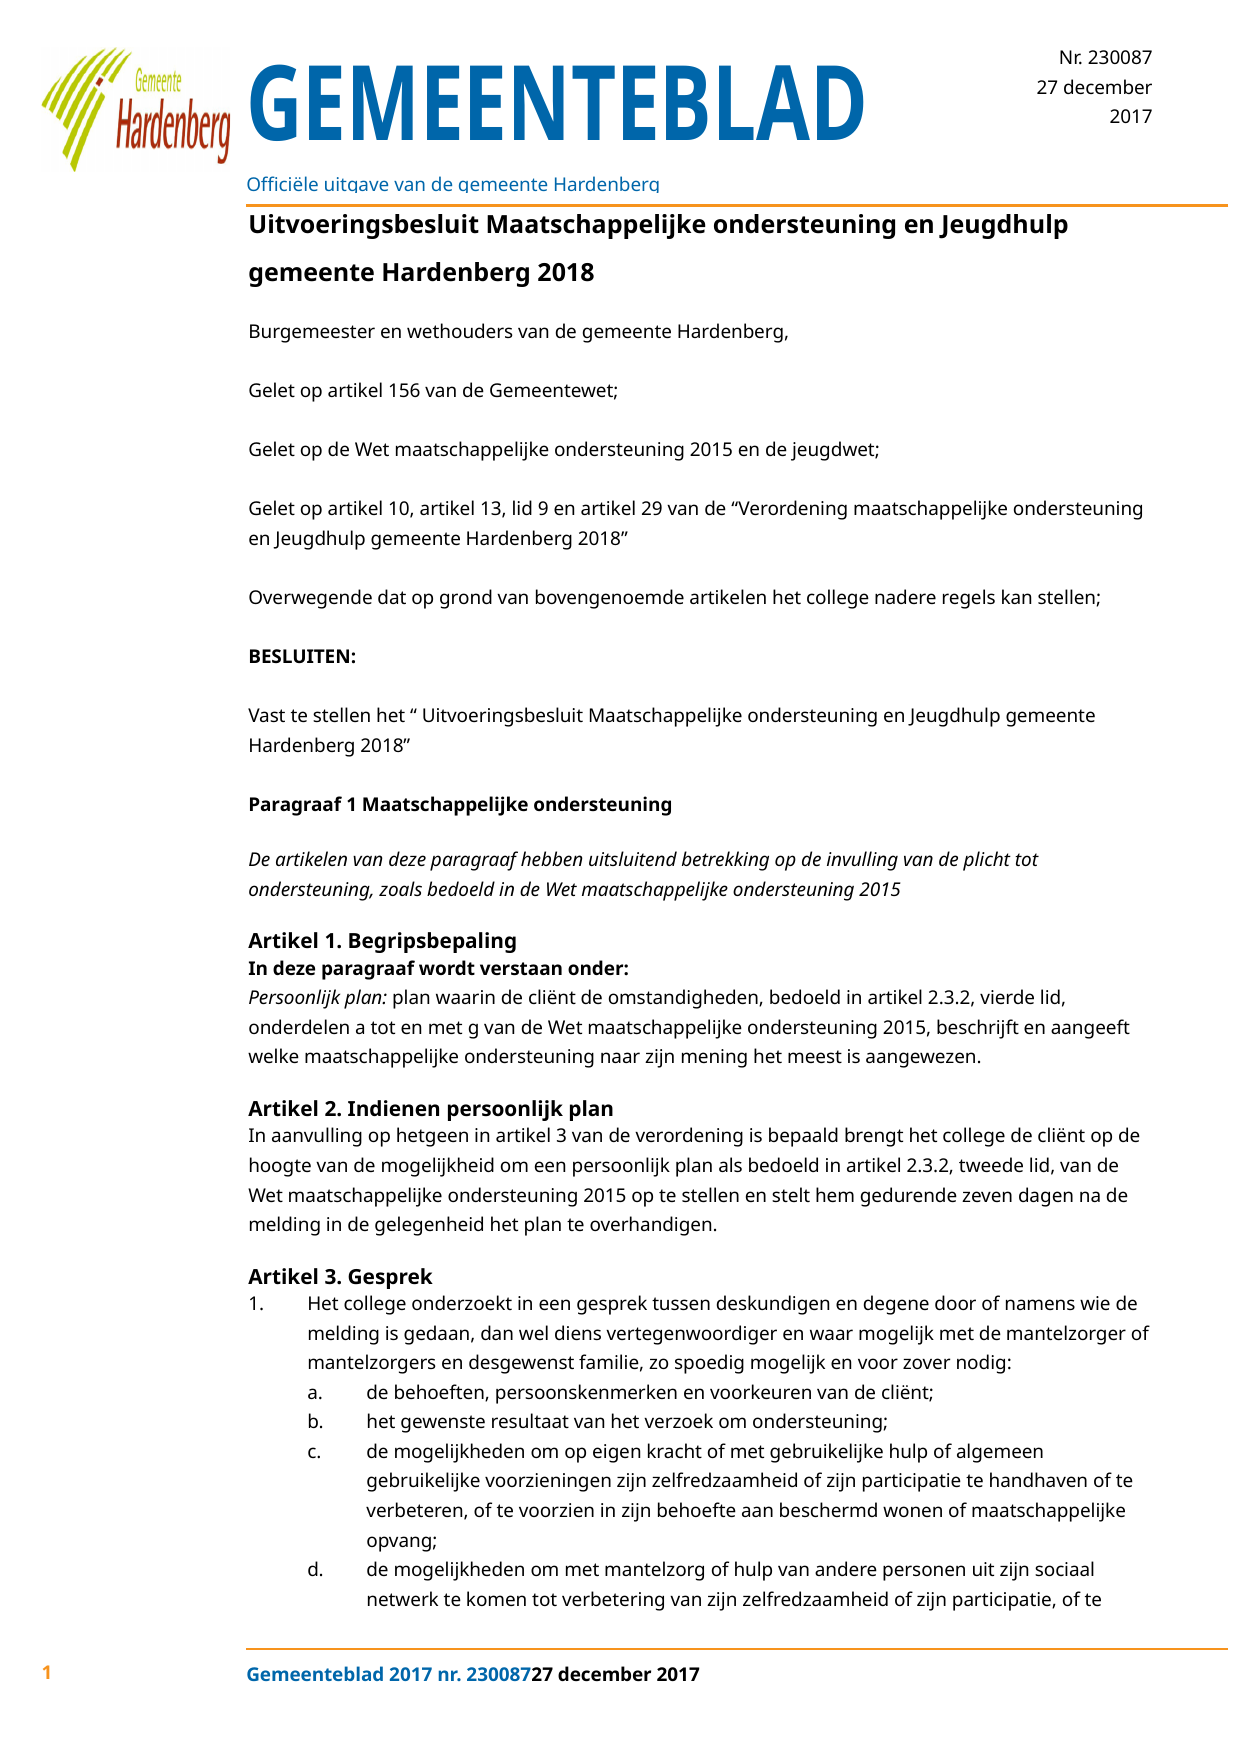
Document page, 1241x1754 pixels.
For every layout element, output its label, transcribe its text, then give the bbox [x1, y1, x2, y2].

list de mogelijkheden om met mantelzorg of hulp van andere personen uit zijn sociaal netwerk te komen tot verbetering van zijn zelfredzaamheid of zijn participatie, of te [307, 1556, 1152, 1612]
text BESLUITEN: [248, 643, 1152, 669]
text De artikelen van deze paragraaf hebben uitsluitend betrekking op de invulling van de plicht tot ondersteuning, zoals bedoeld in de Wet maatschappelijke ondersteuning 2015 [248, 847, 1152, 902]
text Overwegende dat op grond van bovengenoemde artikelen het college nadere regels kan stellen; [248, 584, 1152, 610]
text Gelet op de Wet maatschappelijke ondersteuning 2015 en de jeugdwet; [248, 436, 1152, 462]
text In aanvulling op hetgeen in artikel 3 van de verordening is bepaald brengt het college de cliënt op de hoogte van de mogelijkheid om een persoonlijk plan als bedoeld in artikel 2.3.2, tweede lid, van de Wet maatschappelijke ondersteuning 2015 op te stellen en stelt hem gedurende zeven dagen na de melding in de gelegenheid het plan te overhandigen. [248, 1123, 1152, 1237]
text Artikel 3. Gesprek [248, 1262, 1152, 1290]
text Gelet op artikel 10, artikel 13, lid 9 en artikel 29 van de “Verordening maatschappelijke ondersteuning en Jeugdhulp gemeente Hardenberg 2018” [248, 495, 1152, 551]
list de behoeften, persoonskenmerken en voorkeuren van de cliënt; [307, 1379, 1152, 1405]
text In deze paragraaf wordt verstaan onder: [248, 955, 1152, 981]
text Artikel 2. Indienen persoonlijk plan [248, 1094, 1152, 1123]
list de mogelijkheden om op eigen kracht of met gebruikelijke hulp of algemeen gebruikelijke voorzieningen zijn zelfredzaamheid of zijn participatie te handhaven of te verbeteren, of te voorzien in zijn behoefte aan beschermd wonen of maatschappelijke opvang; [307, 1438, 1152, 1553]
text Vast te stellen het “ Uitvoeringsbesluit Maatschappelijke ondersteuning en Jeugdhulp gemeente Hardenberg 2018” [248, 702, 1152, 758]
list Het college onderzoekt in een gesprek tussen deskundigen en degene door of namens wie de melding is gedaan, dan wel diens vertegenwoordiger en waar mogelijk met de mantelzorger of mantelzorgers en desgewenst familie, zo spoedig mogelijk en voor zover nodig: [248, 1290, 1152, 1375]
text Paragraaf 1 Maatschappelijke ondersteuning [248, 791, 1152, 817]
text Burgemeester en wethouders van de gemeente Hardenberg, [248, 318, 1152, 344]
text Uitvoeringsbesluit Maatschappelijke ondersteuning en Jeugdhulp gemeente Hardenberg 2018 [248, 207, 1152, 288]
picture [41, 47, 231, 172]
list het gewenste resultaat van het verzoek om ondersteuning; [307, 1408, 1152, 1434]
text Gelet op artikel 156 van de Gemeentewet; [248, 377, 1152, 403]
text Artikel 1. Begripsbepaling [248, 927, 1152, 955]
text Persoonlijk plan: plan waarin de cliënt de omstandigheden, bedoeld in artikel 2.3.2, vierde lid, onderdelen a tot en met g van de Wet maatschappelijke ondersteuning 2015, beschrijft en aangeeft welke maatschappelijke ondersteuning naar zijn mening het meest is aangewezen. [248, 984, 1152, 1069]
